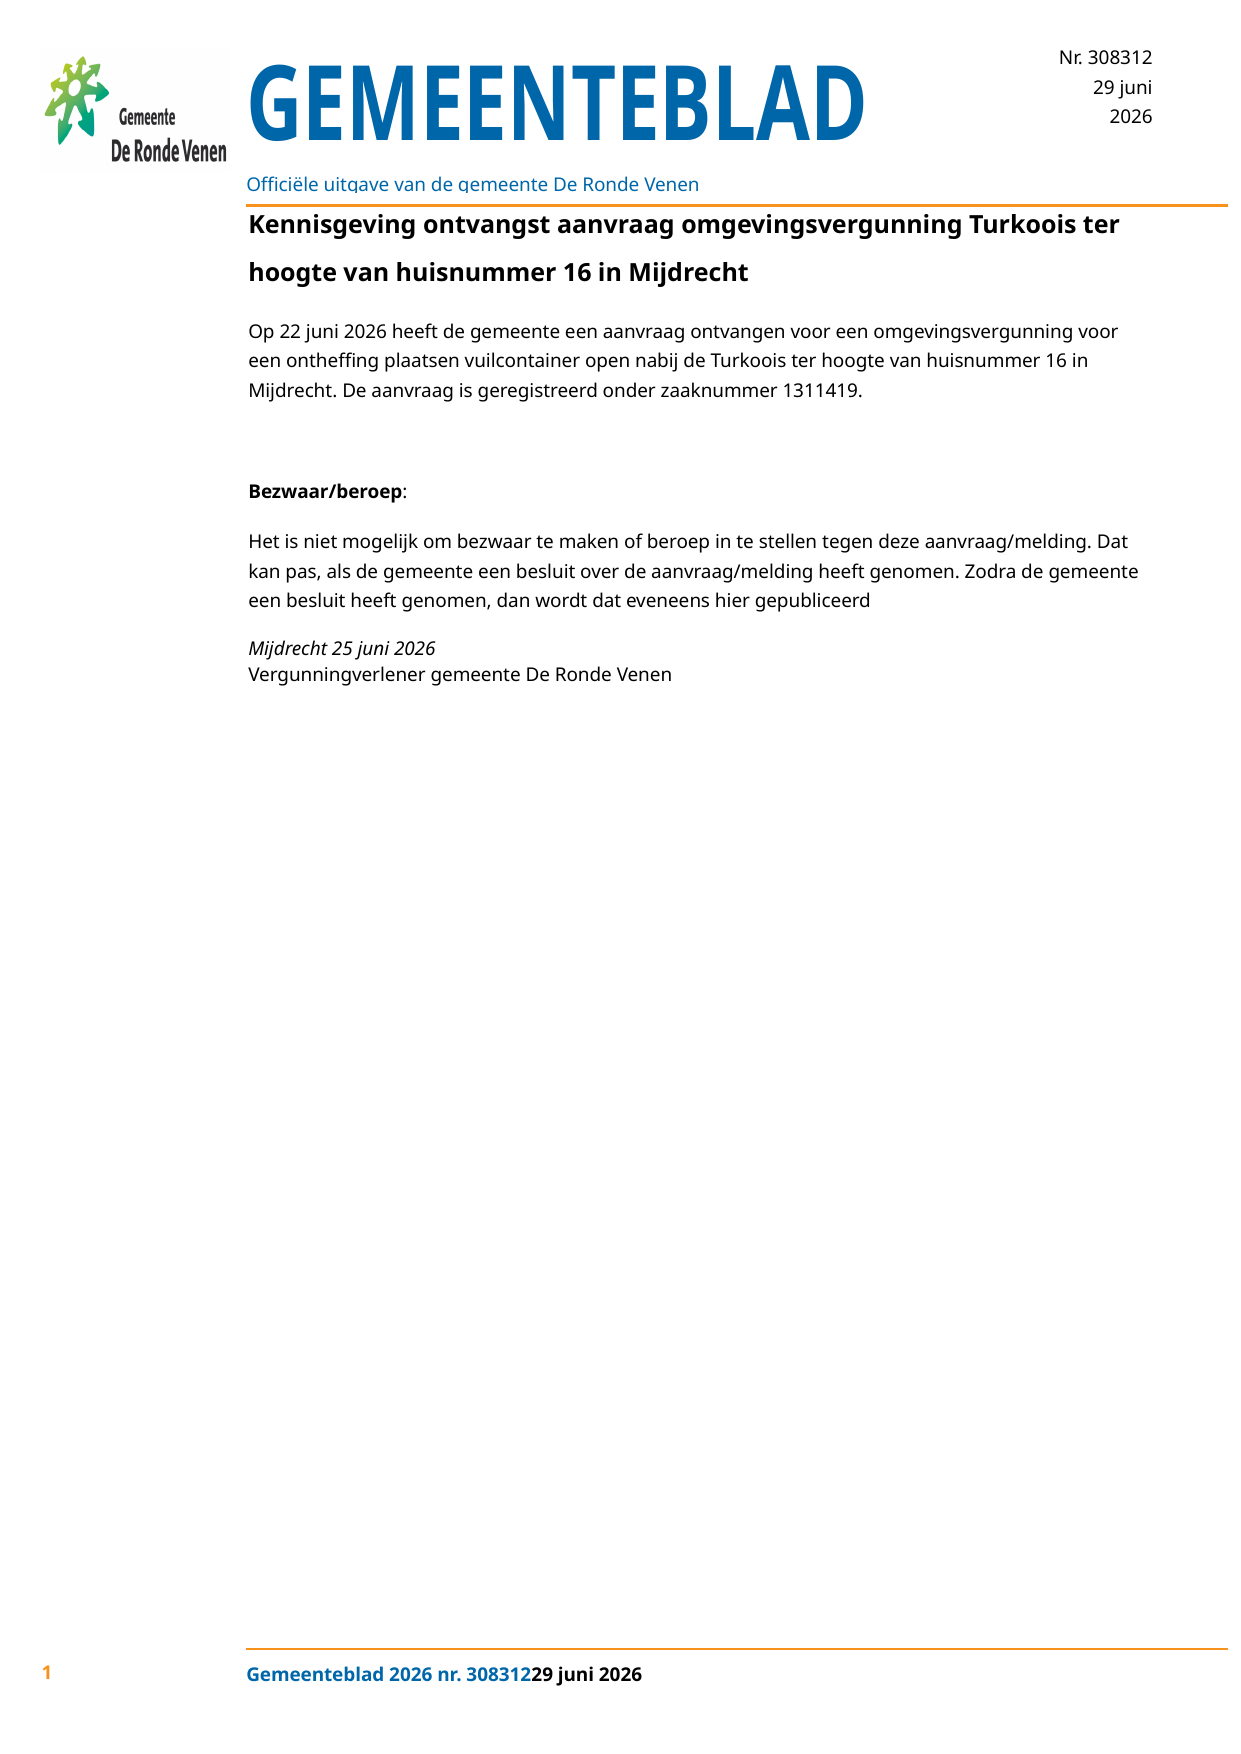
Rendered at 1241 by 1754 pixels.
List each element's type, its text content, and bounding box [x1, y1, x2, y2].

text Bezwaar/beroep: [248, 478, 1152, 504]
text Mijdrecht 25 juni 2026 [248, 635, 1152, 661]
text Kennisgeving ontvangst aanvraag omgevingsvergunning Turkoois ter hoogte van huisnummer 16 in Mijdrecht [248, 207, 1152, 288]
text Op 22 juni 2026 heeft de gemeente een aanvraag ontvangen voor een omgevingsvergunning voor een ontheffing plaatsen vuilcontainer open nabij de Turkoois ter hoogte van huisnummer 16 in Mijdrecht. De aanvraag is geregistreerd onder zaaknummer 1311419. [248, 318, 1152, 403]
text Vergunningverlener gemeente De Ronde Venen [248, 661, 1152, 687]
picture [41, 47, 231, 172]
text Het is niet mogelijk om bezwaar te maken of beroep in te stellen tegen deze aanvraag/melding. Dat kan pas, als de gemeente een besluit over de aanvraag/melding heeft genomen. Zodra de gemeente een besluit heeft genomen, dan wordt dat eveneens hier gepubliceerd [248, 528, 1152, 613]
